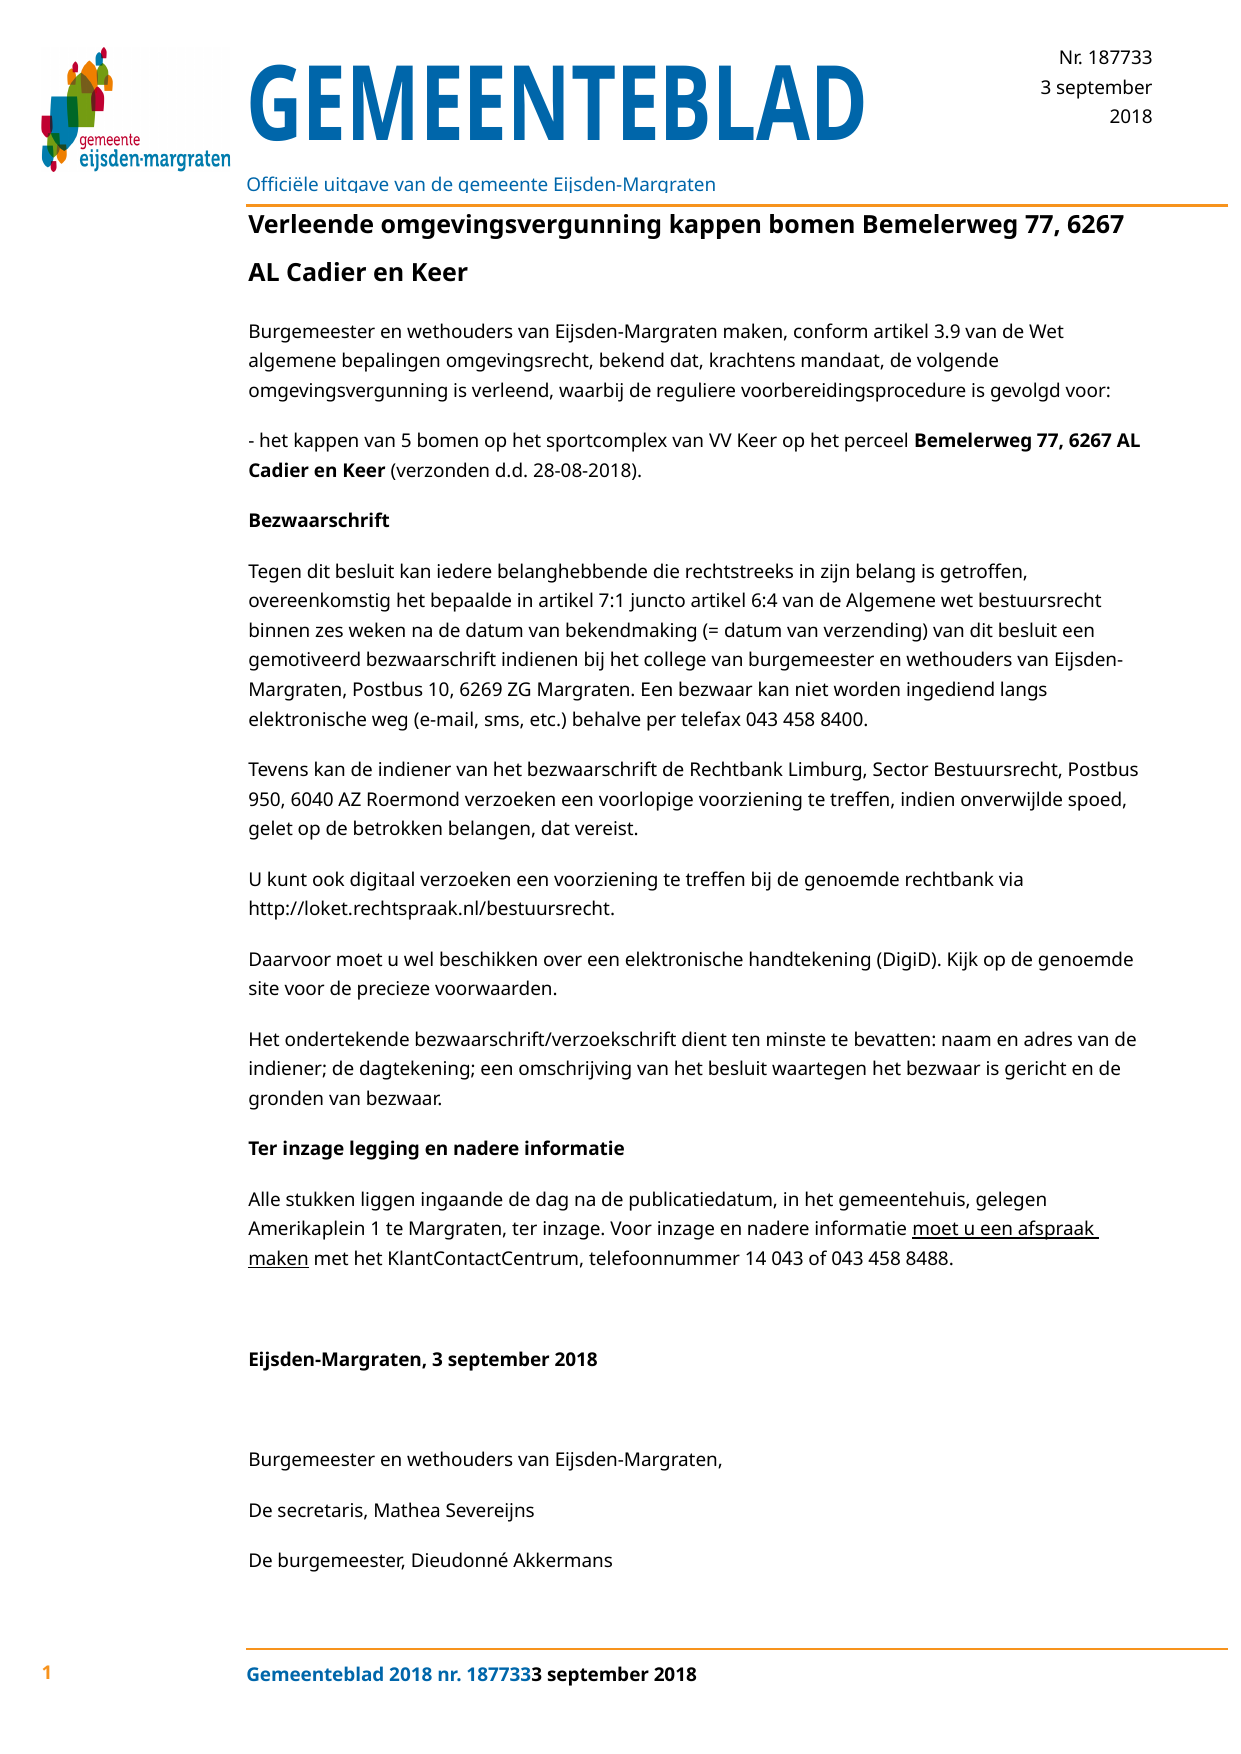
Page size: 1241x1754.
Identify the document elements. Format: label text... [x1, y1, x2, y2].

text De burgemeester, Dieudonné Akkermans [248, 1547, 1152, 1573]
text - het kappen van 5 bomen op het sportcomplex van VV Keer op het perceel Bemelerweg 77, 6267 AL Cadier en Keer (verzonden d.d. 28-08-2018). [248, 427, 1152, 483]
text Burgemeester en wethouders van Eijsden-Margraten, [248, 1447, 1152, 1472]
text Eijsden-Margraten, 3 september 2018 [248, 1346, 1152, 1372]
text Ter inzage legging en nadere informatie [248, 1135, 1152, 1161]
text Alle stukken liggen ingaande de dag na de publicatiedatum, in het gemeentehuis, gelegen Amerikaplein 1 te Margraten, ter inzage. Voor inzage en nadere informatie moet u een afspraak maken met het KlantContactCentrum, telefoonnummer 14 043 of 043 458 8488. [248, 1186, 1152, 1271]
text Tevens kan de indiener van het bezwaarschrift de Rechtbank Limburg, Sector Bestuursrecht, Postbus 950, 6040 AZ Roermond verzoeken een voorlopige voorziening te treffen, indien onverwijlde spoed, gelet op de betrokken belangen, dat vereist. [248, 756, 1152, 841]
text Verleende omgevingsvergunning kappen bomen Bemelerweg 77, 6267 AL Cadier en Keer [248, 207, 1152, 288]
text Tegen dit besluit kan iedere belanghebbende die rechtstreeks in zijn belang is getroffen, overeenkomstig het bepaalde in artikel 7:1 juncto artikel 6:4 van de Algemene wet bestuursrecht binnen zes weken na de datum van bekendmaking (= datum van verzending) van dit besluit een gemotiveerd bezwaarschrift indienen bij het college van burgemeester en wethouders van Eijsden-Margraten, Postbus 10, 6269 ZG Margraten. Een bezwaar kan niet worden ingediend langs elektronische weg (e-mail, sms, etc.) behalve per telefax 043 458 8400. [248, 558, 1152, 732]
text Daarvoor moet u wel beschikken over een elektronische handtekening (DigiD). Kijk op de genoemde site voor de precieze voorwaarden. [248, 946, 1152, 1001]
text Bezwaarschrift [248, 507, 1152, 533]
text Burgemeester en wethouders van Eijsden-Margraten maken, conform artikel 3.9 van de Wet algemene bepalingen omgevingsrecht, bekend dat, krachtens mandaat, de volgende omgevingsvergunning is verleend, waarbij de reguliere voorbereidingsprocedure is gevolgd voor: [248, 318, 1152, 403]
text U kunt ook digitaal verzoeken een voorziening te treffen bij de genoemde rechtbank via http://loket.rechtspraak.nl/bestuursrecht. [248, 866, 1152, 921]
text De secretaris, Mathea Severeijns [248, 1497, 1152, 1523]
text Het ondertekende bezwaarschrift/verzoekschrift dient ten minste te bevatten: naam en adres van de indiener; de dagtekening; een omschrijving van het besluit waartegen het bezwaar is gericht en de gronden van bezwaar. [248, 1026, 1152, 1111]
picture [41, 47, 231, 172]
